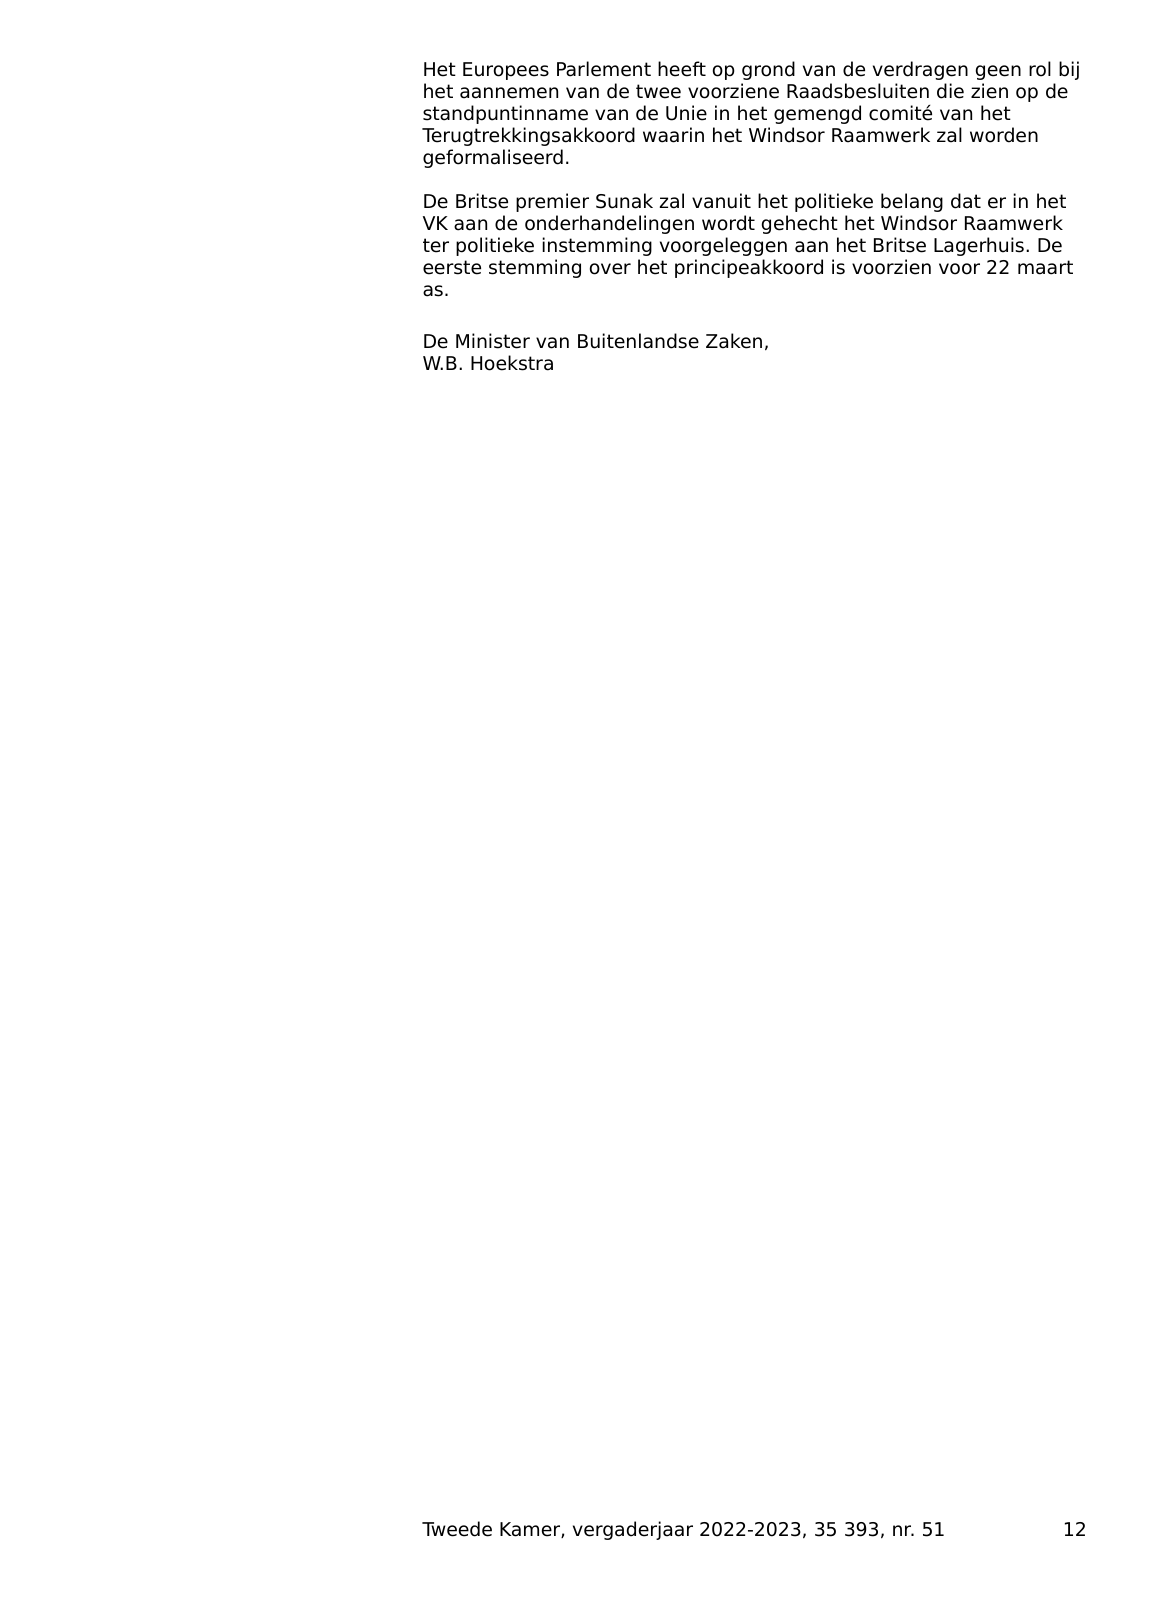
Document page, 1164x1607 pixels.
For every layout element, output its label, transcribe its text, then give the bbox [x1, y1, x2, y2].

text De Britse premier Sunak zal vanuit het politieke belang dat er in het VK aan de onderhandelingen wordt gehecht het Windsor Raamwerk ter politieke instemming voorgeleggen aan het Britse Lagerhuis. De eerste stemming over het principeakkoord is voorzien voor 22 maart as. [422, 191, 1087, 301]
text De Minister van Buitenlandse Zaken, W.B. Hoekstra [422, 331, 1087, 375]
text Het Europees Parlement heeft op grond van de verdragen geen rol bij het aannemen van de twee voorziene Raadsbesluiten die zien op de standpuntinname van de Unie in het gemengd comité van het Terugtrekkingsakkoord waarin het Windsor Raamwerk zal worden geformaliseerd. [422, 59, 1087, 169]
